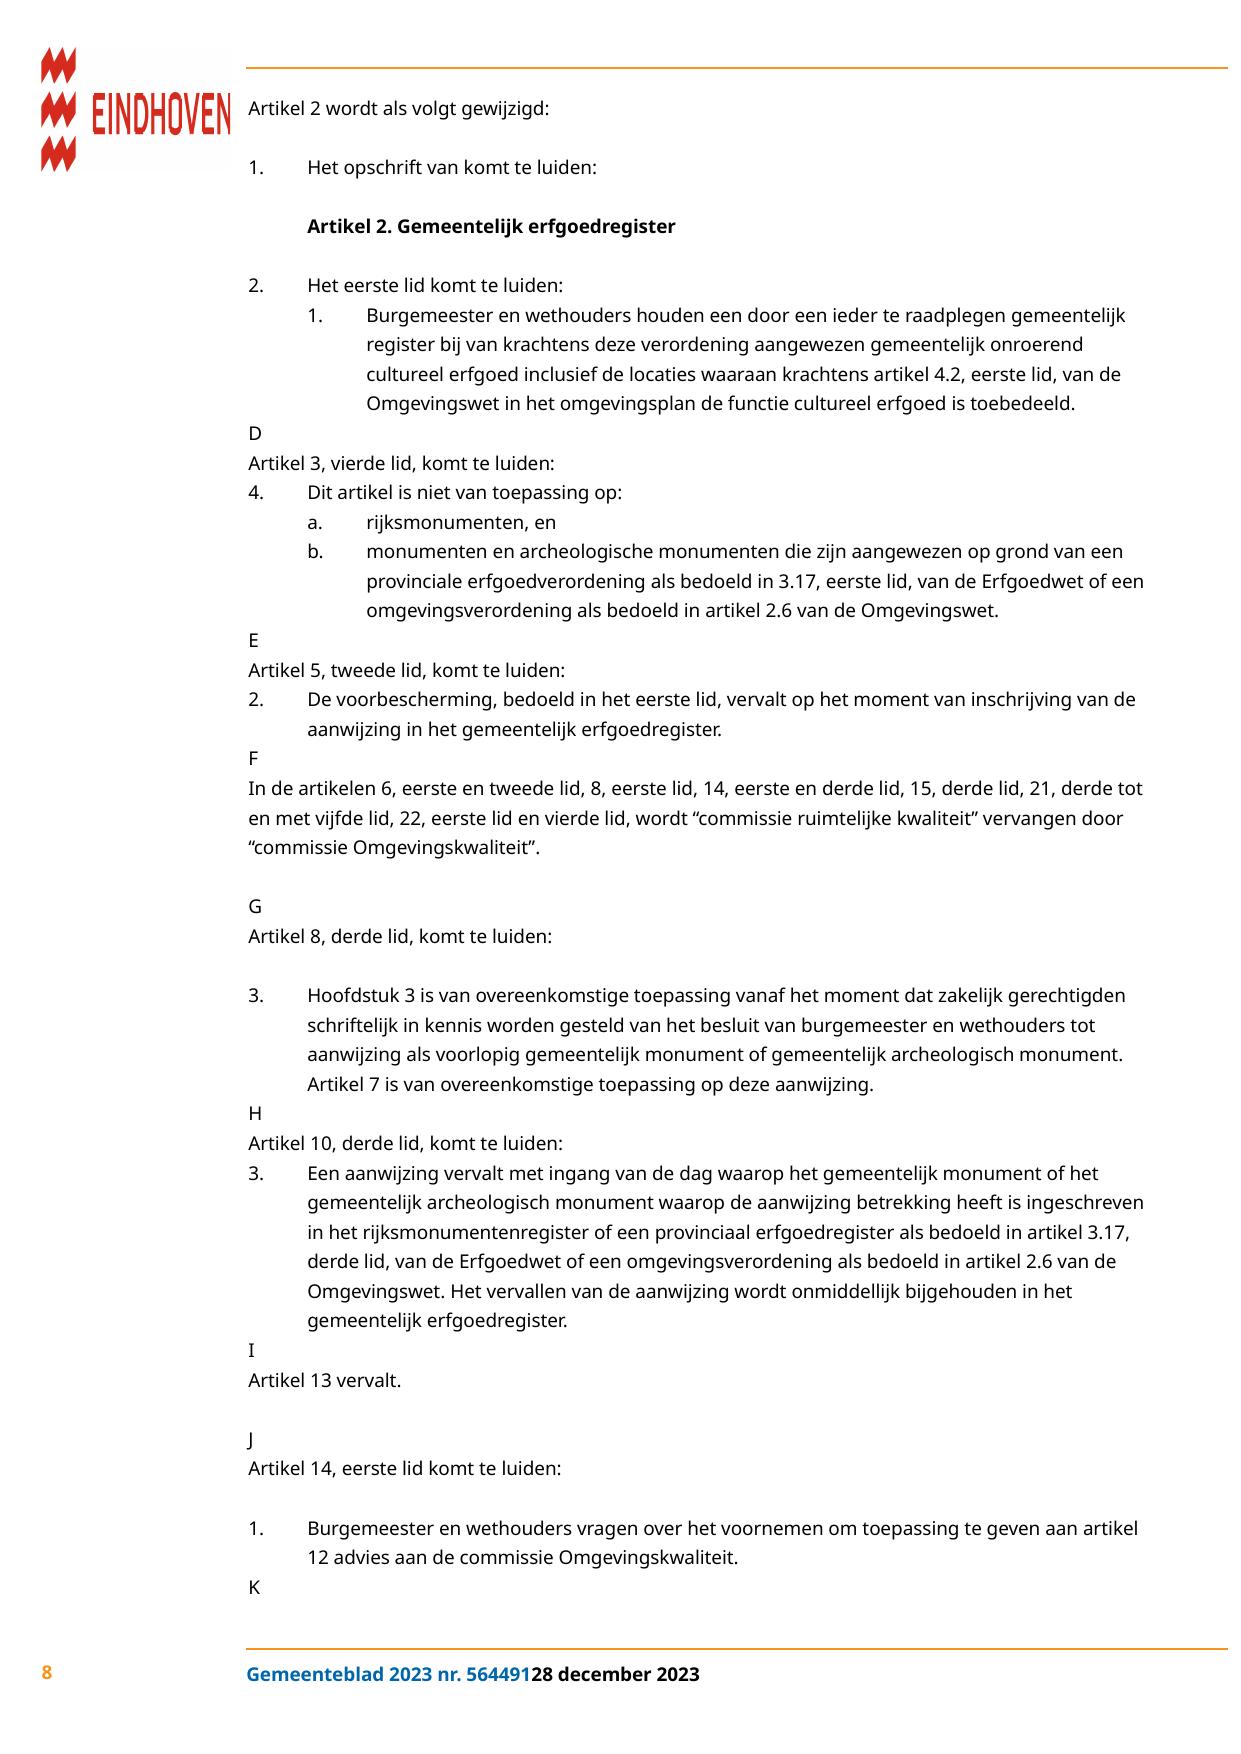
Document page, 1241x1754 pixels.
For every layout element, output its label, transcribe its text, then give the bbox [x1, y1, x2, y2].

text Artikel 3, vierde lid, komt te luiden: [248, 450, 1152, 476]
list Burgemeester en wethouders vragen over het voornemen om toepassing te geven aan artikel 12 advies aan de commissie Omgevingskwaliteit. [248, 1515, 1152, 1570]
text Artikel 2 wordt als volgt gewijzigd: [248, 95, 1152, 121]
list Hoofdstuk 3 is van overeenkomstige toepassing vanaf het moment dat zakelijk gerechtigden schriftelijk in kennis worden gesteld van het besluit van burgemeester en wethouders tot aanwijzing als voorlopig gemeentelijk monument of gemeentelijk archeologisch monument. Artikel 7 is van overeenkomstige toepassing op deze aanwijzing. [248, 982, 1152, 1097]
list monumenten en archeologische monumenten die zijn aangewezen op grond van een provinciale erfgoedverordening als bedoeld in 3.17, eerste lid, van de Erfgoedwet of een omgevingsverordening als bedoeld in artikel 2.6 van de Omgevingswet. [307, 538, 1152, 623]
list Artikel 2. Gemeentelijk erfgoedregister [248, 213, 1152, 239]
list Burgemeester en wethouders houden een door een ieder te raadplegen gemeentelijk register bij van krachtens deze verordening aangewezen gemeentelijk onroerend cultureel erfgoed inclusief de locaties waaraan krachtens artikel 4.2, eerste lid, van de Omgevingswet in het omgevingsplan de functie cultureel erfgoed is toebedeeld. [307, 302, 1152, 416]
text F [248, 746, 1152, 771]
text Artikel 14, eerste lid komt te luiden: [248, 1456, 1152, 1481]
list Dit artikel is niet van toepassing op: [248, 479, 1152, 505]
text Artikel 5, tweede lid, komt te luiden: [248, 657, 1152, 683]
text D [248, 420, 1152, 446]
list Het opschrift van komt te luiden: [248, 154, 1152, 180]
list Een aanwijzing vervalt met ingang van de dag waarop het gemeentelijk monument of het gemeentelijk archeologisch monument waarop de aanwijzing betrekking heeft is ingeschreven in het rijksmonumentenregister of een provinciaal erfgoedregister als bedoeld in artikel 3.17, derde lid, van de Erfgoedwet of een omgevingsverordening als bedoeld in artikel 2.6 van de Omgevingswet. Het vervallen van de aanwijzing wordt onmiddellijk bijgehouden in het gemeentelijk erfgoedregister. [248, 1160, 1152, 1333]
text In de artikelen 6, eerste en tweede lid, 8, eerste lid, 14, eerste en derde lid, 15, derde lid, 21, derde tot en met vijfde lid, 22, eerste lid en vierde lid, wordt “commissie ruimtelijke kwaliteit” vervangen door “commissie Omgevingskwaliteit”. [248, 775, 1152, 860]
list Het eerste lid komt te luiden: [248, 272, 1152, 298]
text J [248, 1426, 1152, 1452]
picture [41, 47, 231, 172]
text Artikel 13 vervalt. [248, 1367, 1152, 1393]
list rijksmonumenten, en [307, 509, 1152, 535]
text E [248, 627, 1152, 653]
text K [248, 1574, 1152, 1600]
text I [248, 1337, 1152, 1363]
text Artikel 10, derde lid, komt te luiden: [248, 1130, 1152, 1156]
text H [248, 1101, 1152, 1126]
text G [248, 893, 1152, 919]
list De voorbescherming, bedoeld in het eerste lid, vervalt op het moment van inschrijving van de aanwijzing in het gemeentelijk erfgoedregister. [248, 686, 1152, 742]
text Artikel 8, derde lid, komt te luiden: [248, 923, 1152, 949]
